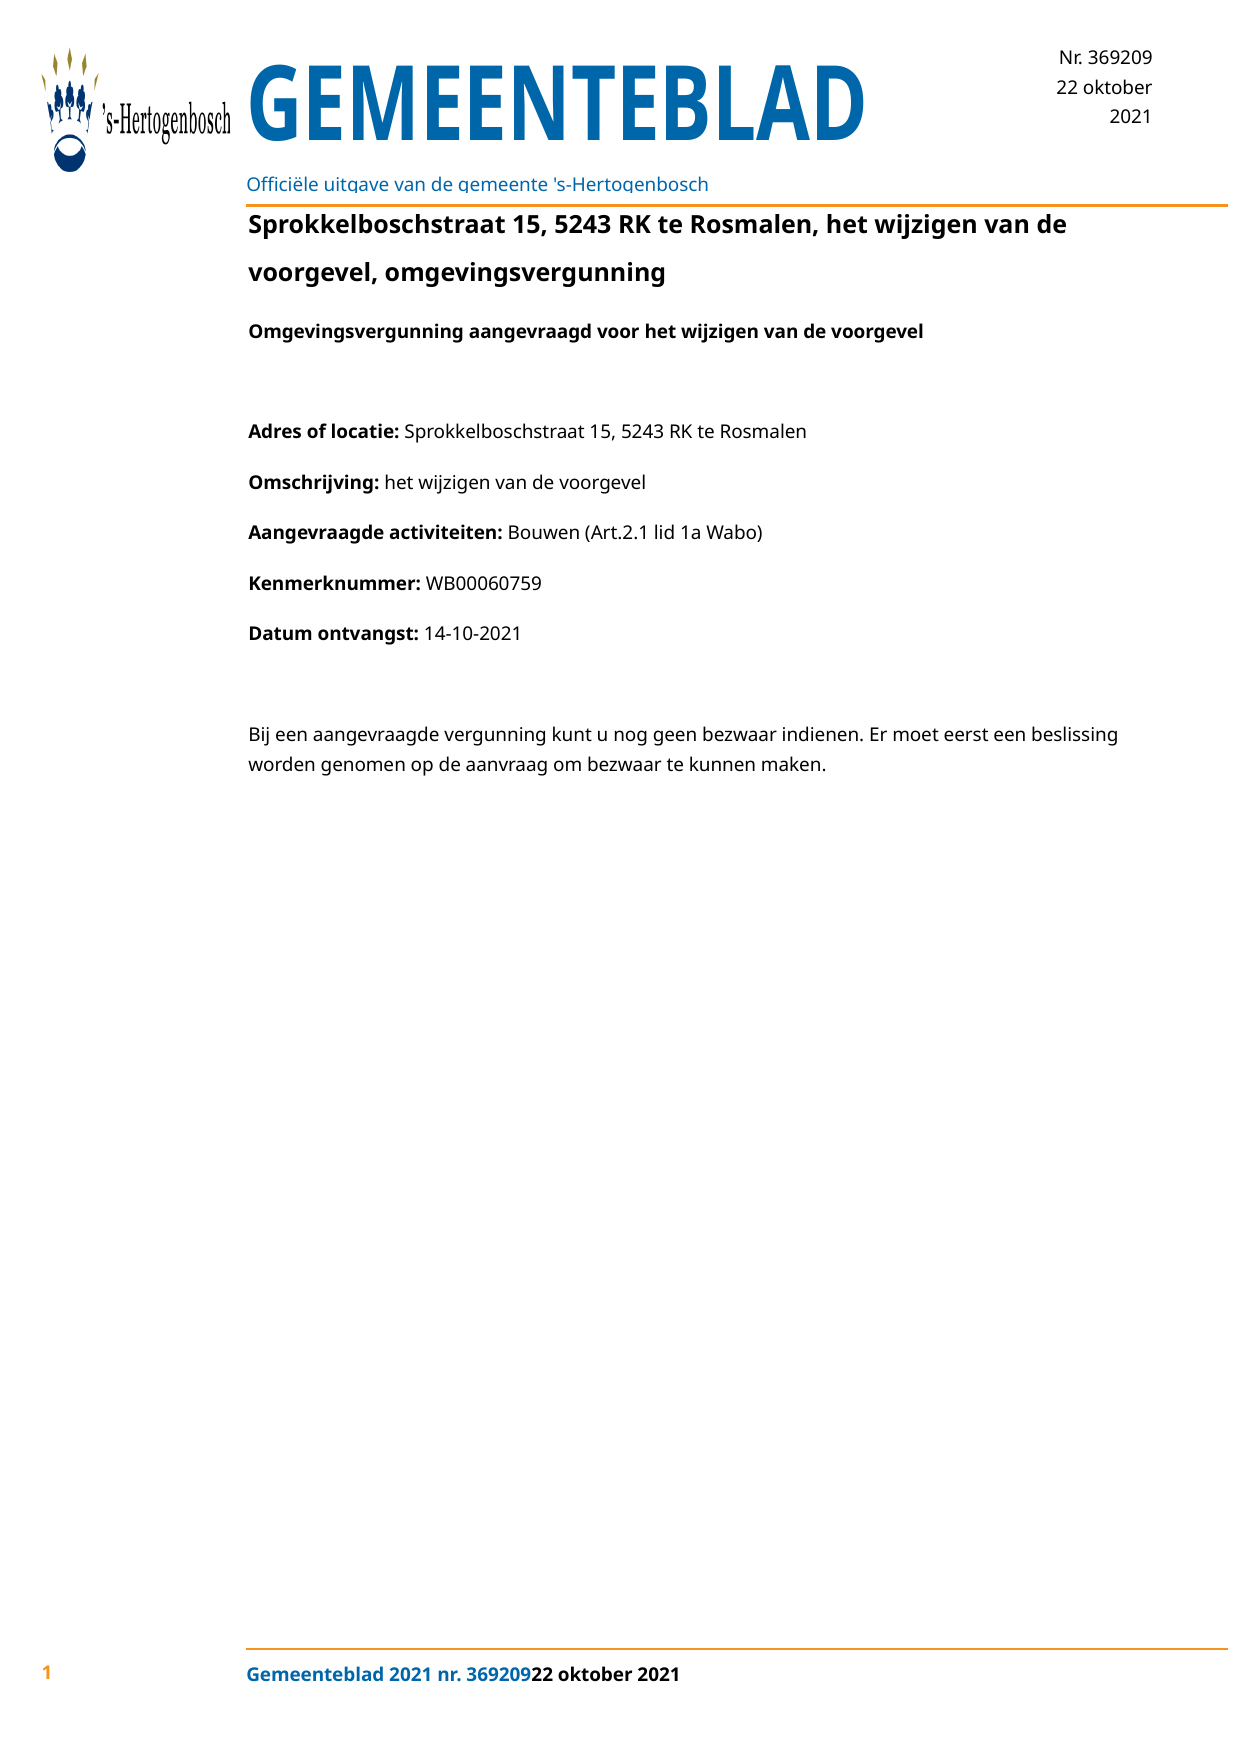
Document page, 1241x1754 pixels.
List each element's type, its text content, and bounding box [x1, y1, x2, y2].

text Sprokkelboschstraat 15, 5243 RK te Rosmalen, het wijzigen van de voorgevel, omgevingsvergunning [248, 207, 1152, 288]
text Omschrijving: het wijzigen van de voorgevel [248, 469, 1152, 495]
text Adres of locatie: Sprokkelboschstraat 15, 5243 RK te Rosmalen [248, 419, 1152, 444]
picture [41, 47, 231, 172]
text Aangevraagde activiteiten: Bouwen (Art.2.1 lid 1a Wabo) [248, 519, 1152, 545]
text Datum ontvangst: 14-10-2021 [248, 620, 1152, 646]
text Kenmerknummer: WB00060759 [248, 570, 1152, 596]
text Omgevingsvergunning aangevraagd voor het wijzigen van de voorgevel [248, 318, 1152, 344]
text Bij een aangevraagde vergunning kunt u nog geen bezwaar indienen. Er moet eerst een beslissing worden genomen op de aanvraag om bezwaar te kunnen maken. [248, 721, 1152, 777]
